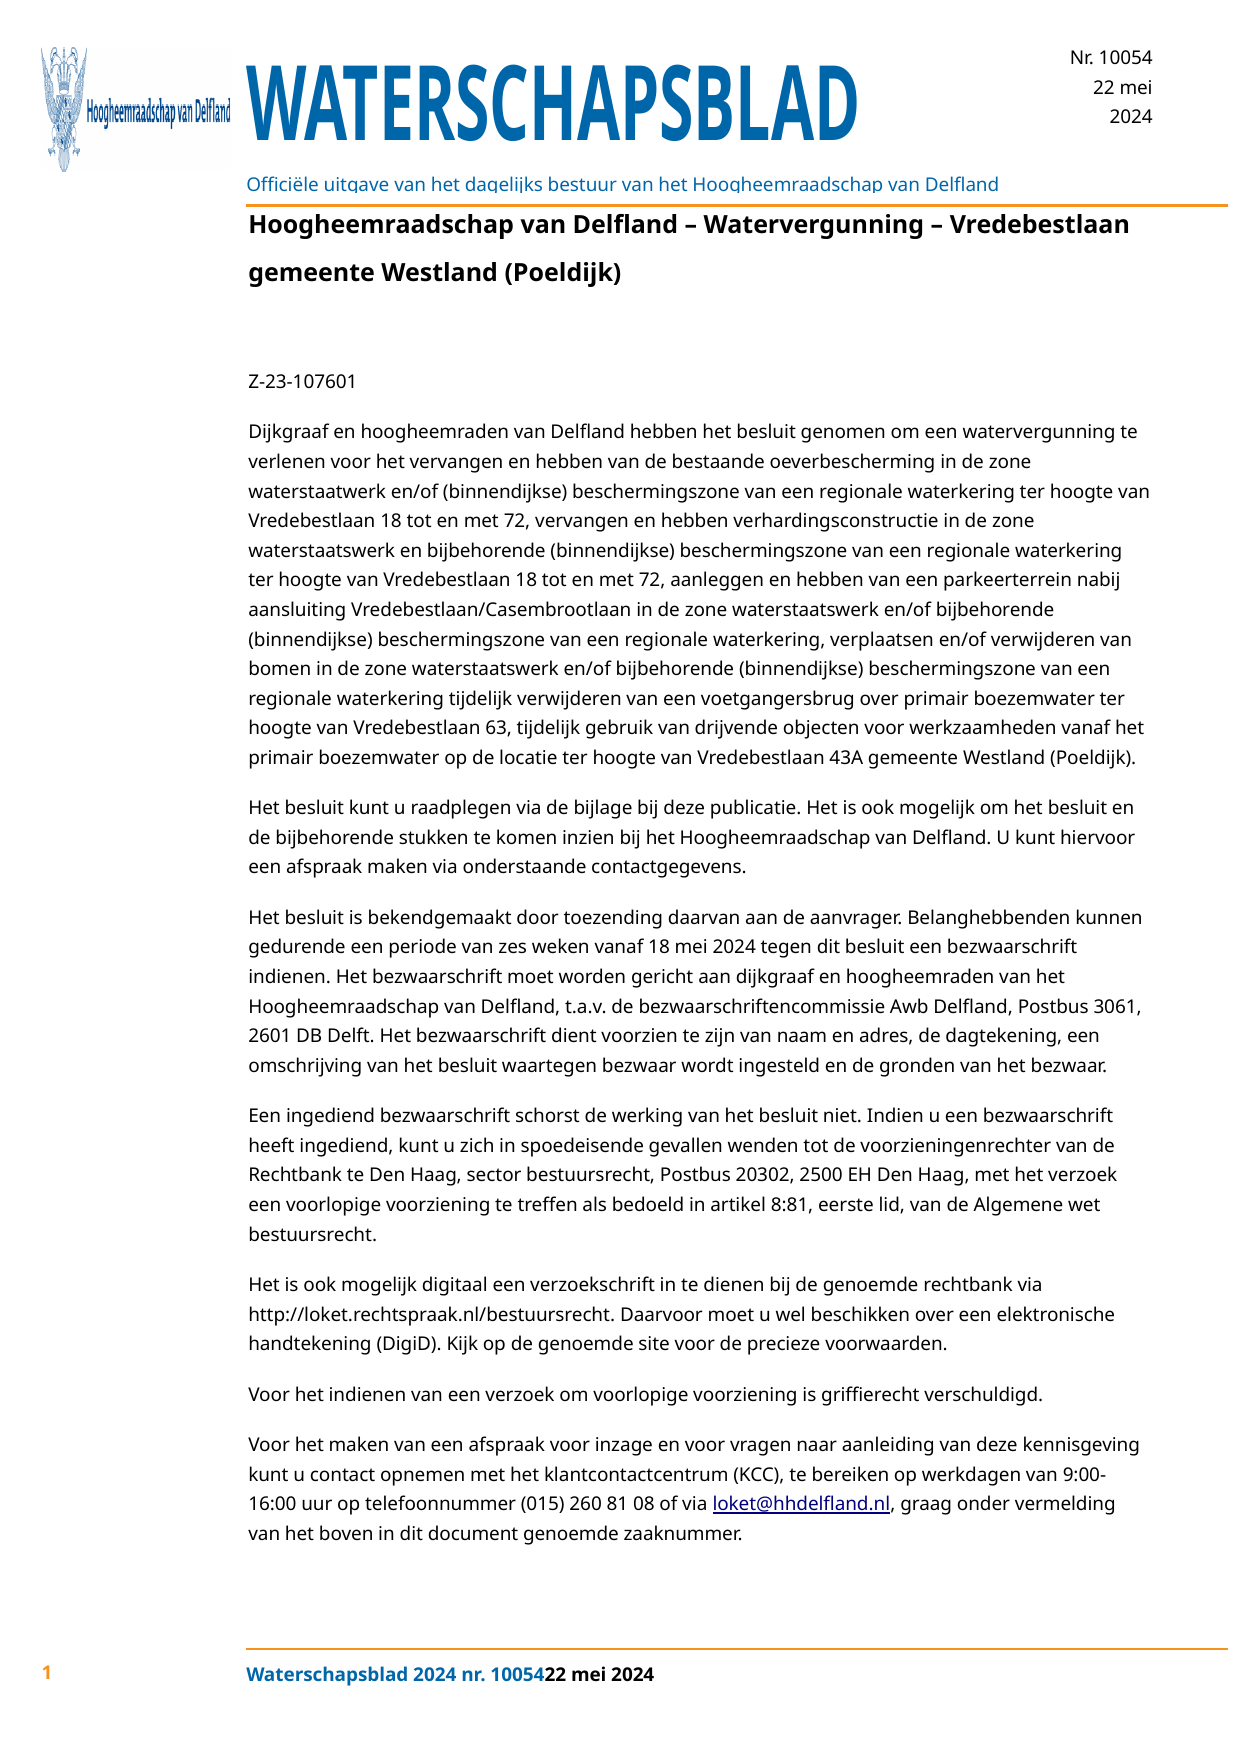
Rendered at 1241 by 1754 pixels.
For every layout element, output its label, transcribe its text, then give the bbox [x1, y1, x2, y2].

text Het besluit kunt u raadplegen via de bijlage bij deze publicatie. Het is ook mogelijk om het besluit en de bijbehorende stukken te komen inzien bij het Hoogheemraadschap van Delfland. U kunt hiervoor een afspraak maken via onderstaande contactgegevens. [248, 794, 1152, 879]
text Z-23-107601 [248, 368, 1152, 394]
text Voor het maken van een afspraak voor inzage en voor vragen naar aanleiding van deze kennisgeving kunt u contact opnemen met het klantcontactcentrum (KCC), te bereiken op werkdagen van 9:00-16:00 uur op telefoonnummer (015) 260 81 08 of via loket@hhdelfland.nl, graag onder vermelding van het boven in dit document genoemde zaaknummer. [248, 1431, 1152, 1546]
picture [41, 47, 231, 172]
text Het is ook mogelijk digitaal een verzoekschrift in te dienen bij de genoemde rechtbank via http://loket.rechtspraak.nl/bestuursrecht. Daarvoor moet u wel beschikken over een elektronische handtekening (DigiD). Kijk op de genoemde site voor de precieze voorwaarden. [248, 1271, 1152, 1356]
text Voor het indienen van een verzoek om voorlopige voorziening is griffierecht verschuldigd. [248, 1381, 1152, 1407]
text Een ingediend bezwaarschrift schorst de werking van het besluit niet. Indien u een bezwaarschrift heeft ingediend, kunt u zich in spoedeisende gevallen wenden tot de voorzieningenrechter van de Rechtbank te Den Haag, sector bestuursrecht, Postbus 20302, 2500 EH Den Haag, met het verzoek een voorlopige voorziening te treffen als bedoeld in artikel 8:81, eerste lid, van de Algemene wet bestuursrecht. [248, 1102, 1152, 1247]
text Het besluit is bekendgemaakt door toezending daarvan aan de aanvrager. Belanghebbenden kunnen gedurende een periode van zes weken vanaf 18 mei 2024 tegen dit besluit een bezwaarschrift indienen. Het bezwaarschrift moet worden gericht aan dijkgraaf en hoogheemraden van het Hoogheemraadschap van Delfland, t.a.v. de bezwaarschriftencommissie Awb Delfland, Postbus 3061, 2601 DB Delft. Het bezwaarschrift dient voorzien te zijn van naam en adres, de dagtekening, een omschrijving van het besluit waartegen bezwaar wordt ingesteld en de gronden van het bezwaar. [248, 904, 1152, 1078]
text Dijkgraaf en hoogheemraden van Delfland hebben het besluit genomen om een watervergunning te verlenen voor het vervangen en hebben van de bestaande oeverbescherming in de zone waterstaatwerk en/of (binnendijkse) beschermingszone van een regionale waterkering ter hoogte van Vredebestlaan 18 tot en met 72, vervangen en hebben verhardingsconstructie in de zone waterstaatswerk en bijbehorende (binnendijkse) beschermingszone van een regionale waterkering ter hoogte van Vredebestlaan 18 tot en met 72, aanleggen en hebben van een parkeerterrein nabij aansluiting Vredebestlaan/Casembrootlaan in de zone waterstaatswerk en/of bijbehorende (binnendijkse) beschermingszone van een regionale waterkering, verplaatsen en/of verwijderen van bomen in de zone waterstaatswerk en/of bijbehorende (binnendijkse) beschermingszone van een regionale waterkering tijdelijk verwijderen van een voetgangersbrug over primair boezemwater ter hoogte van Vredebestlaan 63, tijdelijk gebruik van drijvende objecten voor werkzaamheden vanaf het primair boezemwater op de locatie ter hoogte van Vredebestlaan 43A gemeente Westland (Poeldijk). [248, 419, 1152, 770]
text Hoogheemraadschap van Delfland – Watervergunning – Vredebestlaan gemeente Westland (Poeldijk) [248, 207, 1152, 288]
